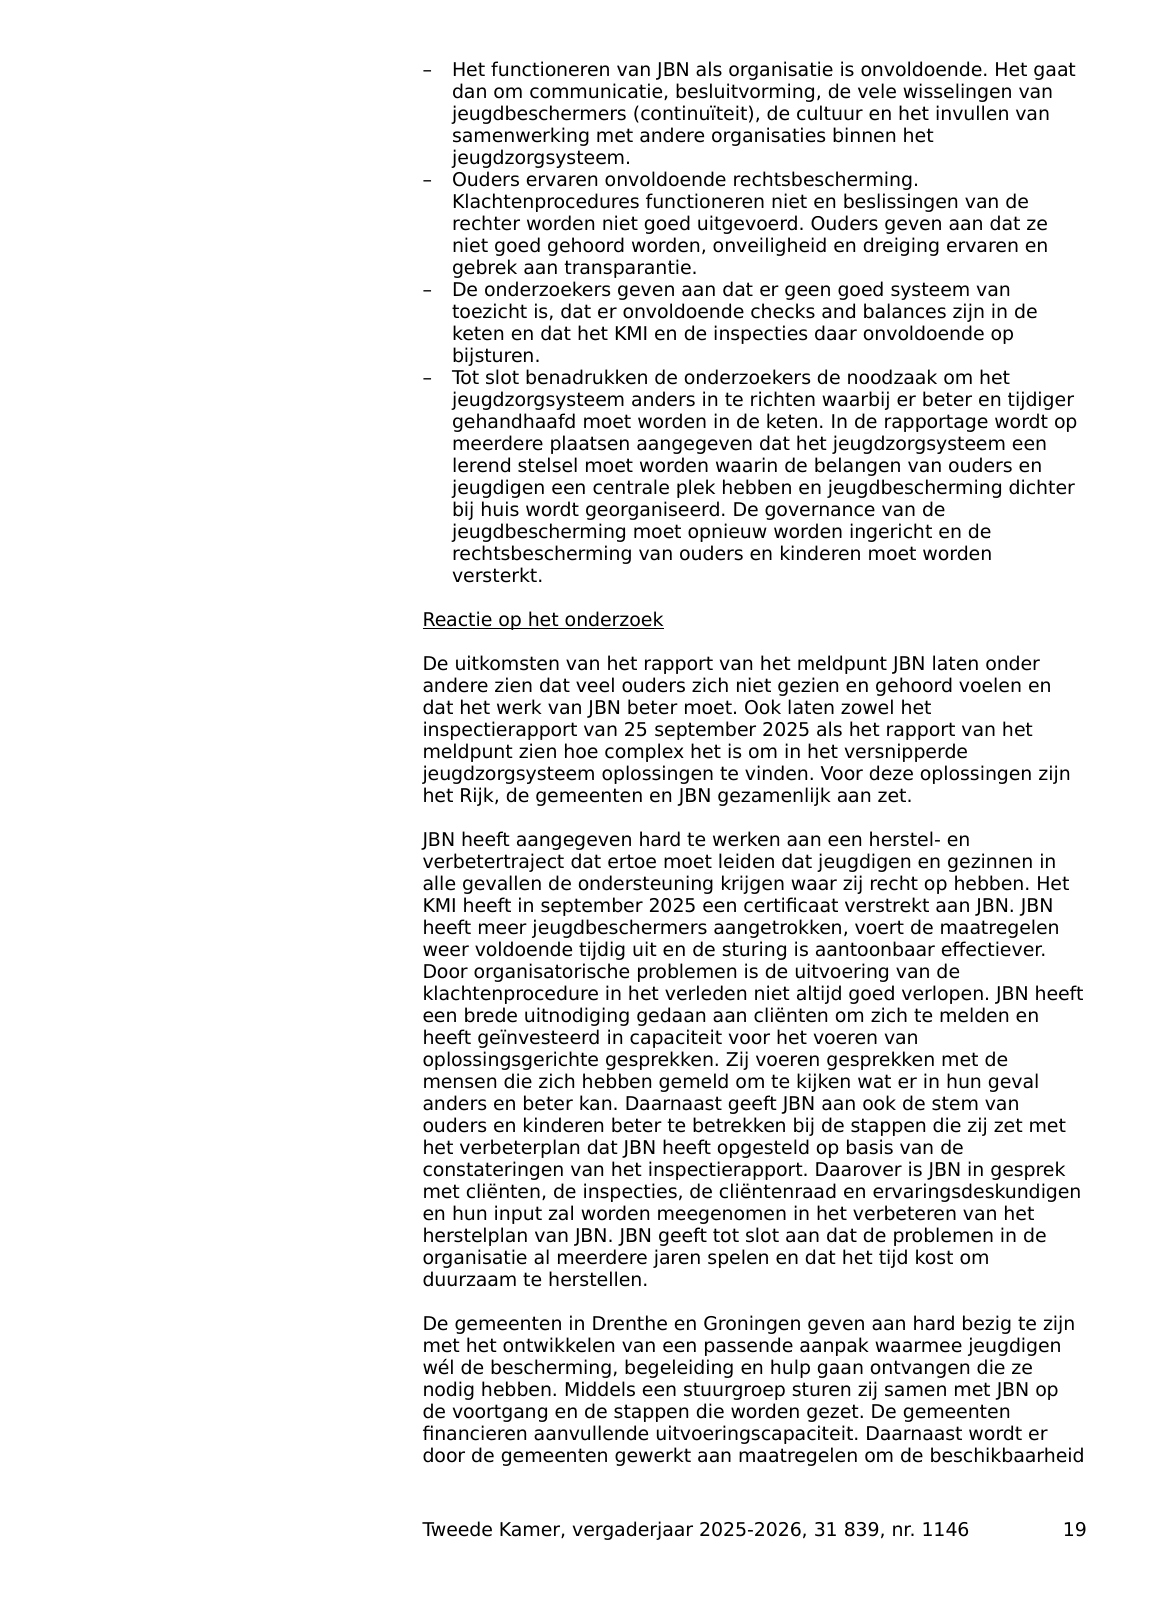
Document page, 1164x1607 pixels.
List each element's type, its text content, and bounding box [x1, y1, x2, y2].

text JBN heeft aangegeven hard te werken aan een herstel- en verbetertraject dat ertoe moet leiden dat jeugdigen en gezinnen in alle gevallen de ondersteuning krijgen waar zij recht op hebben. Het KMI heeft in september 2025 een certificaat verstrekt aan JBN. JBN heeft meer jeugdbeschermers aangetrokken, voert de maatregelen weer voldoende tijdig uit en de sturing is aantoonbaar effectiever. Door organisatorische problemen is de uitvoering van de klachtenprocedure in het verleden niet altijd goed verlopen. JBN heeft een brede uitnodiging gedaan aan cliënten om zich te melden en heeft geïnvesteerd in capaciteit voor het voeren van oplossingsgerichte gesprekken. Zij voeren gesprekken met de mensen die zich hebben gemeld om te kijken wat er in hun geval anders en beter kan. Daarnaast geeft JBN aan ook de stem van ouders en kinderen beter te betrekken bij de stappen die zij zet met het verbeterplan dat JBN heeft opgesteld op basis van de constateringen van het inspectierapport. Daarover is JBN in gesprek met cliënten, de inspecties, de cliëntenraad en ervaringsdeskundigen en hun input zal worden meegenomen in het verbeteren van het herstelplan van JBN. JBN geeft tot slot aan dat de problemen in de organisatie al meerdere jaren spelen en dat het tijd kost om duurzaam te herstellen. [422, 829, 1087, 1291]
subtitle Reactie op het onderzoek [422, 609, 1087, 631]
text – Het functioneren van JBN als organisatie is onvoldoende. Het gaat dan om communicatie, besluitvorming, de vele wisselingen van jeugdbeschermers (continuïteit), de cultuur en het invullen van samenwerking met andere organisaties binnen het jeugdzorgsysteem. [422, 59, 1087, 169]
text De gemeenten in Drenthe en Groningen geven aan hard bezig te zijn met het ontwikkelen van een passende aanpak waarmee jeugdigen wél de bescherming, begeleiding en hulp gaan ontvangen die ze nodig hebben. Middels een stuurgroep sturen zij samen met JBN op de voortgang en de stappen die worden gezet. De gemeenten financieren aanvullende uitvoeringscapaciteit. Daarnaast wordt er door de gemeenten gewerkt aan maatregelen om de beschikbaarheid [422, 1313, 1087, 1467]
text – Ouders ervaren onvoldoende rechtsbescherming. Klachtenprocedures functioneren niet en beslissingen van de rechter worden niet goed uitgevoerd. Ouders geven aan dat ze niet goed gehoord worden, onveiligheid en dreiging ervaren en gebrek aan transparantie. [422, 169, 1087, 279]
text – De onderzoekers geven aan dat er geen goed systeem van toezicht is, dat er onvoldoende checks and balances zijn in de keten en dat het KMI en de inspecties daar onvoldoende op bijsturen. [422, 279, 1087, 367]
text De uitkomsten van het rapport van het meldpunt JBN laten onder andere zien dat veel ouders zich niet gezien en gehoord voelen en dat het werk van JBN beter moet. Ook laten zowel het inspectierapport van 25 september 2025 als het rapport van het meldpunt zien hoe complex het is om in het versnipperde jeugdzorgsysteem oplossingen te vinden. Voor deze oplossingen zijn het Rijk, de gemeenten en JBN gezamenlijk aan zet. [422, 653, 1087, 807]
text – Tot slot benadrukken de onderzoekers de noodzaak om het jeugdzorgsysteem anders in te richten waarbij er beter en tijdiger gehandhaafd moet worden in de keten. In de rapportage wordt op meerdere plaatsen aangegeven dat het jeugdzorgsysteem een lerend stelsel moet worden waarin de belangen van ouders en jeugdigen een centrale plek hebben en jeugdbescherming dichter bij huis wordt georganiseerd. De governance van de jeugdbescherming moet opnieuw worden ingericht en de rechtsbescherming van ouders en kinderen moet worden versterkt. [422, 367, 1087, 587]
